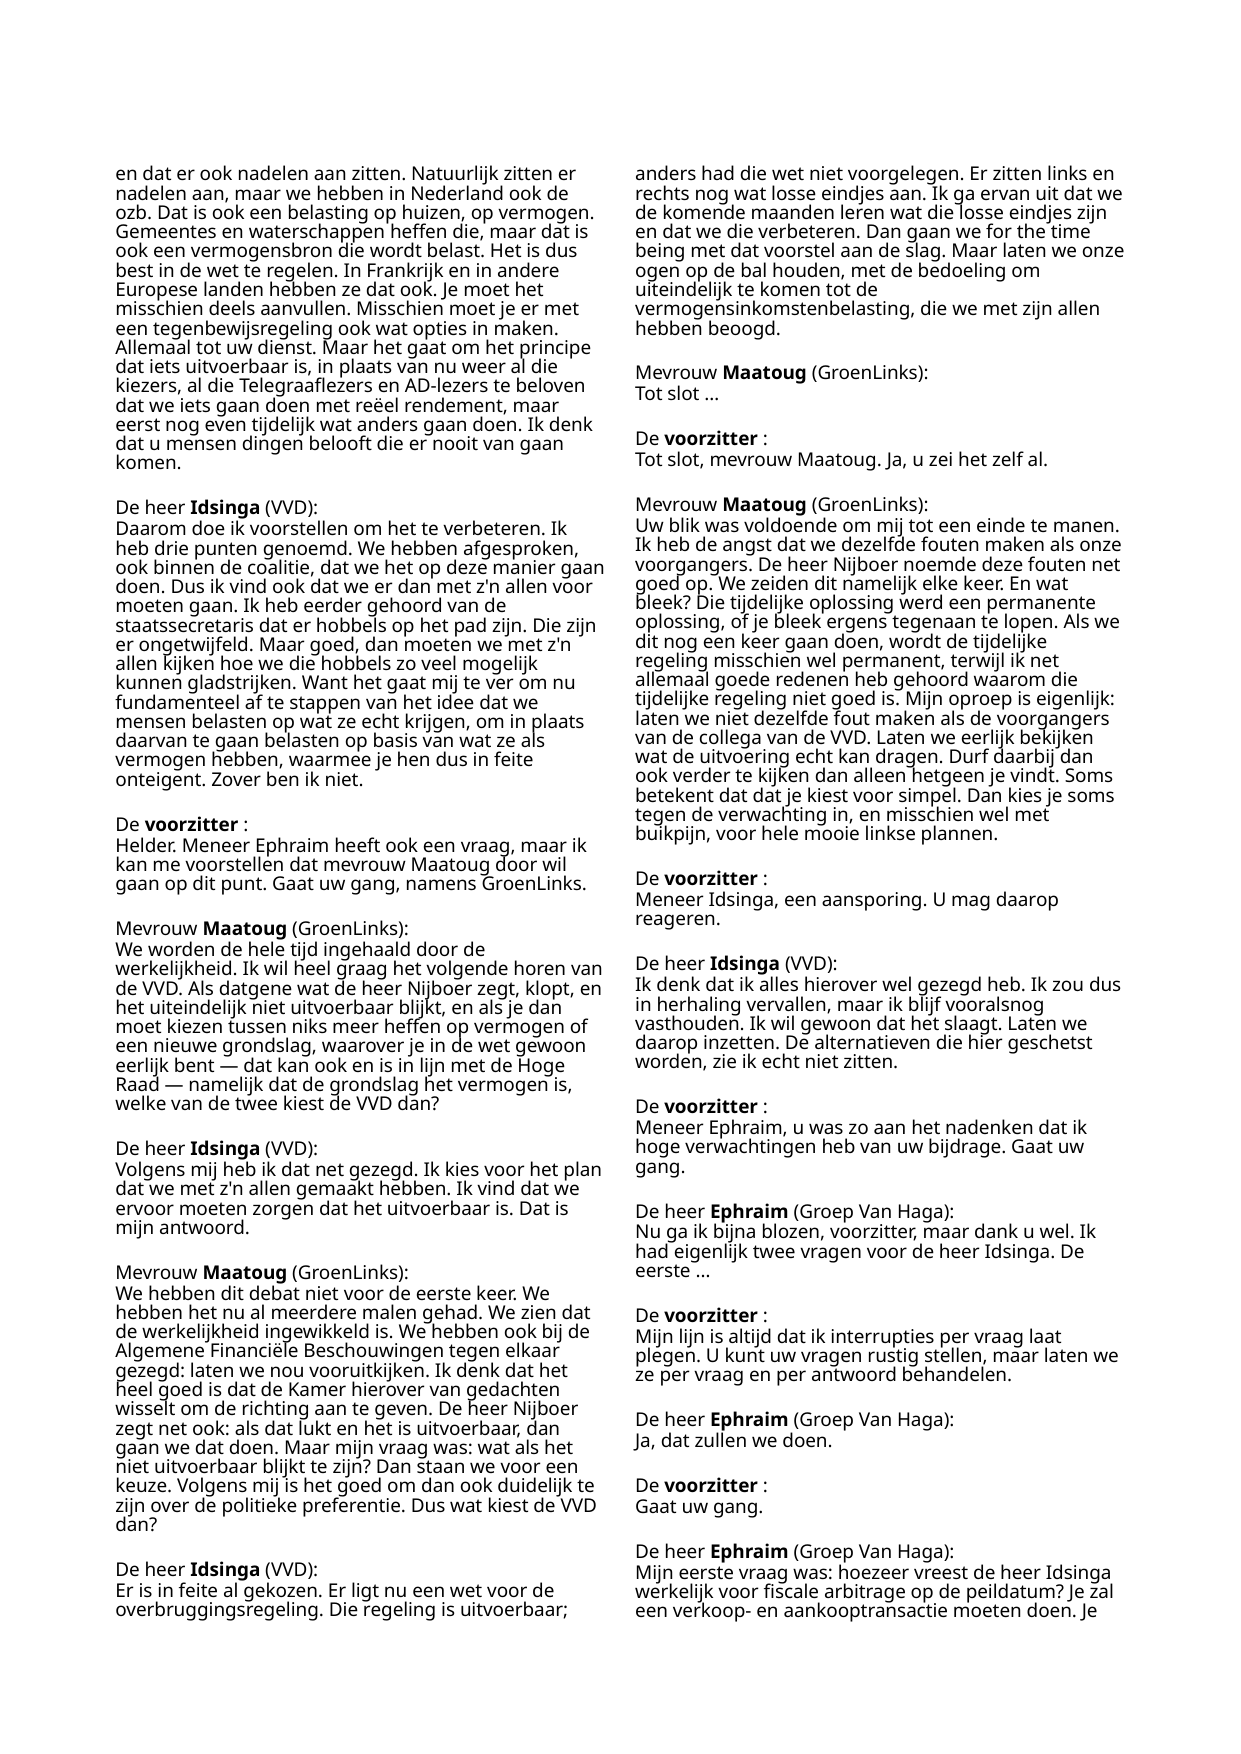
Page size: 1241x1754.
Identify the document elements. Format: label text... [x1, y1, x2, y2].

text De heer Idsinga (VVD): [115, 494, 605, 520]
text De heer Idsinga (VVD): [635, 951, 1125, 976]
text Mijn lijn is altijd dat ik interrupties per vraag laat plegen. U kunt uw vragen rustig stellen, maar laten we ze per vraag en per antwoord behandelen. [635, 1328, 1125, 1386]
text De voorzitter : [115, 811, 605, 837]
text Meneer Idsinga, een aansporing. U mag daarop reageren. [635, 891, 1125, 930]
text Meneer Ephraim, u was zo aan het nadenken dat ik hoge verwachtingen heb van uw bijdrage. Gaat uw gang. [635, 1119, 1125, 1177]
text Ja, dat zullen we doen. [635, 1432, 1125, 1452]
text Uw blik was voldoende om mij tot een einde te manen. Ik heb de angst dat we dezelfde fouten maken als onze voorgangers. De heer Nijboer noemde deze fouten net goed op. We zeiden dit namelijk elke keer. En wat bleek? Die tijdelijke oplossing werd een permanente oplossing, of je bleek ergens tegenaan te lopen. Als we dit nog een keer gaan doen, wordt de tijdelijke regeling misschien wel permanent, terwijl ik net allemaal goede redenen heb gehoord waarom die tijdelijke regeling niet goed is. Mijn oproep is eigenlijk: laten we niet dezelfde fout maken als de voorgangers van de collega van de VVD. Laten we eerlijk bekijken wat de uitvoering echt kan dragen. Durf daarbij dan ook verder te kijken dan alleen hetgeen je vindt. Soms betekent dat dat je kiest voor simpel. Dan kies je soms tegen de verwachting in, en misschien wel met buikpijn, voor hele mooie linkse plannen. [635, 517, 1125, 844]
text Mevrouw Maatoug (GroenLinks): [115, 1259, 605, 1284]
text We worden de hele tijd ingehaald door de werkelijkheid. Ik wil heel graag het volgende horen van de VVD. Als datgene wat de heer Nijboer zegt, klopt, en het uiteindelijk niet uitvoerbaar blijkt, en als je dan moet kiezen tussen niks meer heffen op vermogen of een nieuwe grondslag, waarover je in de wet gewoon eerlijk bent — dat kan ook en is in lijn met de Hoge Raad — namelijk dat de grondslag het vermogen is, welke van de twee kiest de VVD dan? [115, 941, 605, 1114]
text Ik denk dat ik alles hierover wel gezegd heb. Ik zou dus in herhaling vervallen, maar ik blijf vooralsnog vasthouden. Ik wil gewoon dat het slaagt. Laten we daarop inzetten. De alternatieven die hier geschetst worden, zie ik echt niet zitten. [635, 976, 1125, 1073]
text Tot slot … [635, 385, 1125, 404]
text Mevrouw Maatoug (GroenLinks): [115, 915, 605, 941]
text Volgens mij heb ik dat net gezegd. Ik kies voor het plan dat we met z'n allen gemaakt hebben. Ik vind dat we ervoor moeten zorgen dat het uitvoerbaar is. Dat is mijn antwoord. [115, 1161, 605, 1238]
text Er is in feite al gekozen. Er ligt nu een wet voor de overbruggingsregeling. Die regeling is uitvoerbaar; [115, 1582, 605, 1620]
text De voorzitter : [635, 425, 1125, 451]
text Mijn eerste vraag was: hoezeer vreest de heer Idsinga werkelijk voor fiscale arbitrage op de peildatum? Je zal een verkoop- en aankooptransactie moeten doen. Je [635, 1564, 1125, 1622]
text De voorzitter : [635, 865, 1125, 891]
text De heer Idsinga (VVD): [115, 1135, 605, 1161]
text De heer Ephraim (Groep Van Haga): [635, 1538, 1125, 1564]
text Mevrouw Maatoug (GroenLinks): [635, 359, 1125, 385]
text Daarom doe ik voorstellen om het te verbeteren. Ik heb drie punten genoemd. We hebben afgesproken, ook binnen de coalitie, dat we het op deze manier gaan doen. Dus ik vind ook dat we er dan met z'n allen voor moeten gaan. Ik heb eerder gehoord van de staatssecretaris dat er hobbels op het pad zijn. Die zijn er ongetwijfeld. Maar goed, dan moeten we met z'n allen kijken hoe we die hobbels zo veel mogelijk kunnen gladstrijken. Want het gaat mij te ver om nu fundamenteel af te stappen van het idee dat we mensen belasten op wat ze echt krijgen, om in plaats daarvan te gaan belasten op basis van wat ze als vermogen hebben, waarmee je hen dus in feite onteigent. Zover ben ik niet. [115, 520, 605, 790]
text Nu ga ik bijna blozen, voorzitter, maar dank u wel. Ik had eigenlijk twee vragen voor de heer Idsinga. De eerste … [635, 1223, 1125, 1281]
text De heer Ephraim (Groep Van Haga): [635, 1407, 1125, 1432]
text De voorzitter : [635, 1472, 1125, 1498]
text Mevrouw Maatoug (GroenLinks): [635, 491, 1125, 517]
text De voorzitter : [635, 1093, 1125, 1119]
text De heer Idsinga (VVD): [115, 1556, 605, 1582]
text De heer Ephraim (Groep Van Haga): [635, 1198, 1125, 1223]
text anders had die wet niet voorgelegen. Er zitten links en rechts nog wat losse eindjes aan. Ik ga ervan uit dat we de komende maanden leren wat die losse eindjes zijn en dat we die verbeteren. Dan gaan we for the time being met dat voorstel aan de slag. Maar laten we onze ogen op de bal houden, met de bedoeling om uiteindelijk te komen tot de vermogensinkomstenbelasting, die we met zijn allen hebben beoogd. [635, 165, 1125, 339]
text en dat er ook nadelen aan zitten. Natuurlijk zitten er nadelen aan, maar we hebben in Nederland ook de ozb. Dat is ook een belasting op huizen, op vermogen. Gemeentes en waterschappen heffen die, maar dat is ook een vermogensbron die wordt belast. Het is dus best in de wet te regelen. In Frankrijk en in andere Europese landen hebben ze dat ook. Je moet het misschien deels aanvullen. Misschien moet je er met een tegenbewijsregeling ook wat opties in maken. Allemaal tot uw dienst. Maar het gaat om het principe dat iets uitvoerbaar is, in plaats van nu weer al die kiezers, al die Telegraaflezers en AD-lezers te beloven dat we iets gaan doen met reëel rendement, maar eerst nog even tijdelijk wat anders gaan doen. Ik denk dat u mensen dingen belooft die er nooit van gaan komen. [115, 165, 605, 474]
text Gaat uw gang. [635, 1498, 1125, 1517]
text Tot slot, mevrouw Maatoug. Ja, u zei het zelf al. [635, 451, 1125, 470]
text Helder. Meneer Ephraim heeft ook een vraag, maar ik kan me voorstellen dat mevrouw Maatoug door wil gaan op dit punt. Gaat uw gang, namens GroenLinks. [115, 837, 605, 894]
text We hebben dit debat niet voor de eerste keer. We hebben het nu al meerdere malen gehad. We zien dat de werkelijkheid ingewikkeld is. We hebben ook bij de Algemene Financiële Beschouwingen tegen elkaar gezegd: laten we nou vooruitkijken. Ik denk dat het heel goed is dat de Kamer hierover van gedachten wisselt om de richting aan te geven. De heer Nijboer zegt net ook: als dat lukt en het is uitvoerbaar, dan gaan we dat doen. Maar mijn vraag was: wat als het niet uitvoerbaar blijkt te zijn? Dan staan we voor een keuze. Volgens mij is het goed om dan ook duidelijk te zijn over de politieke preferentie. Dus wat kiest de VVD dan? [115, 1284, 605, 1535]
text De voorzitter : [635, 1302, 1125, 1328]
